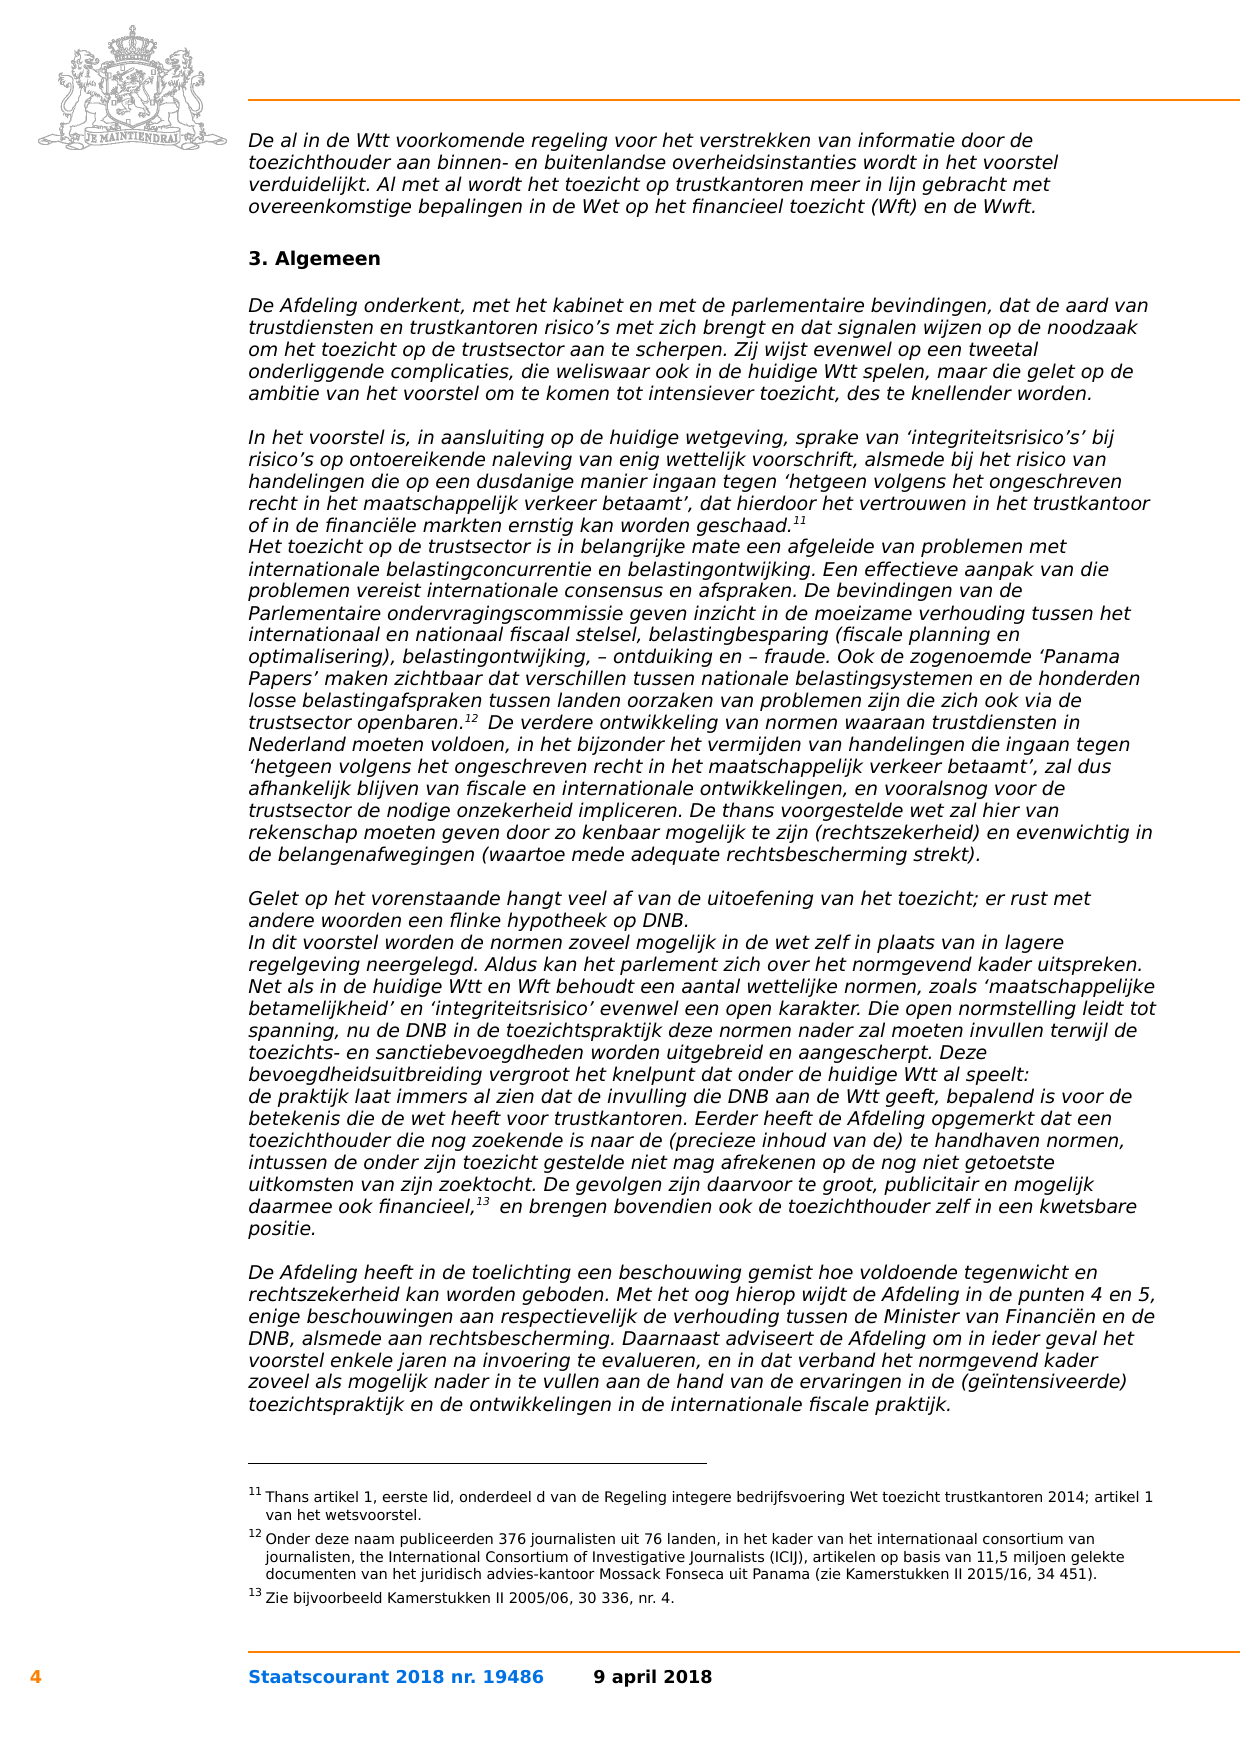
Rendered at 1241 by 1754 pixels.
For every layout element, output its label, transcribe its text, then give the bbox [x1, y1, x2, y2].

text Onder deze naam publiceerden 376 journalisten uit 76 landen, in het kader van het internationaal consortium van journalisten, the International Consortium of Investigative Journalists (ICIJ), artikelen op basis van 11,5 miljoen gelekte documenten van het juridisch advies-kantoor Mossack Fonseca uit Panama (zie Kamerstukken II 2015/16, 34 451). [248, 1527, 1163, 1583]
text In dit voorstel worden de normen zoveel mogelijk in de wet zelf in plaats van in lagere regelgeving neergelegd. Aldus kan het parlement zich over het normgevend kader uitspreken. Net als in de huidige Wtt en Wft behoudt een aantal wettelijke normen, zoals ‘maatschappelijke betamelijkheid’ en ‘integriteitsrisico’ evenwel een open karakter. Die open normstelling leidt tot spanning, nu de DNB in de toezichtspraktijk deze normen nader zal moeten invullen terwijl de toezichts- en sanctiebevoegdheden worden uitgebreid en aangescherpt. Deze bevoegdheidsuitbreiding vergroot het knelpunt dat onder de huidige Wtt al speelt: [248, 932, 1163, 1086]
text Het toezicht op de trustsector is in belangrijke mate een afgeleide van problemen met internationale belastingconcurrentie en belastingontwijking. Een effectieve aanpak van die problemen vereist internationale consensus en afspraken. De bevindingen van de Parlementaire ondervragingscommissie geven inzicht in de moeizame verhouding tussen het internationaal en nationaal fiscaal stelsel, belastingbesparing (fiscale planning en optimalisering), belastingontwijking, – ontduiking en – fraude. Ook de zogenoemde ‘Panama Papers’ maken zichtbaar dat verschillen tussen nationale belastingsystemen en de honderden losse belastingafspraken tussen landen oorzaken van problemen zijn die zich ook via de trustsector openbaren. De verdere ontwikkeling van normen waaraan trustdiensten in Nederland moeten voldoen, in het bijzonder het vermijden van handelingen die ingaan tegen ‘hetgeen volgens het ongeschreven recht in het maatschappelijk verkeer betaamt’, zal dus afhankelijk blijven van fiscale en internationale ontwikkelingen, en vooralsnog voor de trustsector de nodige onzekerheid impliceren. De thans voorgestelde wet zal hier van rekenschap moeten geven door zo kenbaar mogelijk te zijn (rechtszekerheid) en evenwichtig in de belangenafwegingen (waartoe mede adequate rechtsbescherming strekt). [248, 536, 1163, 866]
text Zie bijvoorbeeld Kamerstukken II 2005/06, 30 336, nr. 4. [248, 1586, 1163, 1608]
text In het voorstel is, in aansluiting op de huidige wetgeving, sprake van ‘integriteitsrisico’s’ bij risico’s op ontoereikende naleving van enig wettelijk voorschrift, alsmede bij het risico van handelingen die op een dusdanige manier ingaan tegen ‘hetgeen volgens het ongeschreven recht in het maatschappelijk verkeer betaamt’, dat hierdoor het vertrouwen in het trustkantoor of in de financiële markten ernstig kan worden geschaad. [248, 427, 1163, 536]
text De al in de Wtt voorkomende regeling voor het verstrekken van informatie door de toezichthouder aan binnen- en buitenlandse overheidsinstanties wordt in het voorstel verduidelijkt. Al met al wordt het toezicht op trustkantoren meer in lijn gebracht met overeenkomstige bepalingen in de Wet op het financieel toezicht (Wft) en de Wwft. [248, 130, 1163, 218]
text De Afdeling onderkent, met het kabinet en met de parlementaire bevindingen, dat de aard van trustdiensten en trustkantoren risico’s met zich brengt en dat signalen wijzen op de noodzaak om het toezicht op de trustsector aan te scherpen. Zij wijst evenwel op een tweetal onderliggende complicaties, die weliswaar ook in de huidige Wtt spelen, maar die gelet op de ambitie van het voorstel om te komen tot intensiever toezicht, des te knellender worden. [248, 295, 1163, 405]
text de praktijk laat immers al zien dat de invulling die DNB aan de Wtt geeft, bepalend is voor de betekenis die de wet heeft voor trustkantoren. Eerder heeft de Afdeling opgemerkt dat een toezichthouder die nog zoekende is naar de (precieze inhoud van de) te handhaven normen, intussen de onder zijn toezicht gestelde niet mag afrekenen op de nog niet getoetste uitkomsten van zijn zoektocht. De gevolgen zijn daarvoor te groot, publicitair en mogelijk daarmee ook financieel, en brengen bovendien ook de toezichthouder zelf in een kwetsbare positie. [248, 1086, 1163, 1240]
text Gelet op het vorenstaande hangt veel af van de uitoefening van het toezicht; er rust met andere woorden een flinke hypotheek op DNB. [248, 888, 1163, 932]
picture [38, 25, 227, 150]
text De Afdeling heeft in de toelichting een beschouwing gemist hoe voldoende tegenwicht en rechtszekerheid kan worden geboden. Met het oog hierop wijdt de Afdeling in de punten 4 en 5, enige beschouwingen aan respectievelijk de verhouding tussen de Minister van Financiën en de DNB, alsmede aan rechtsbescherming. Daarnaast adviseert de Afdeling om in ieder geval het voorstel enkele jaren na invoering te evalueren, en in dat verband het normgevend kader zoveel als mogelijk nader in te vullen aan de hand van de ervaringen in de (geïntensiveerde) toezichtspraktijk en de ontwikkelingen in de internationale fiscale praktijk. [248, 1262, 1163, 1415]
text Thans artikel 1, eerste lid, onderdeel d van de Regeling integere bedrijfsvoering Wet toezicht trustkantoren 2014; artikel 1 van het wetsvoorstel. [248, 1485, 1163, 1524]
subtitle 3. Algemeen [248, 248, 1163, 270]
